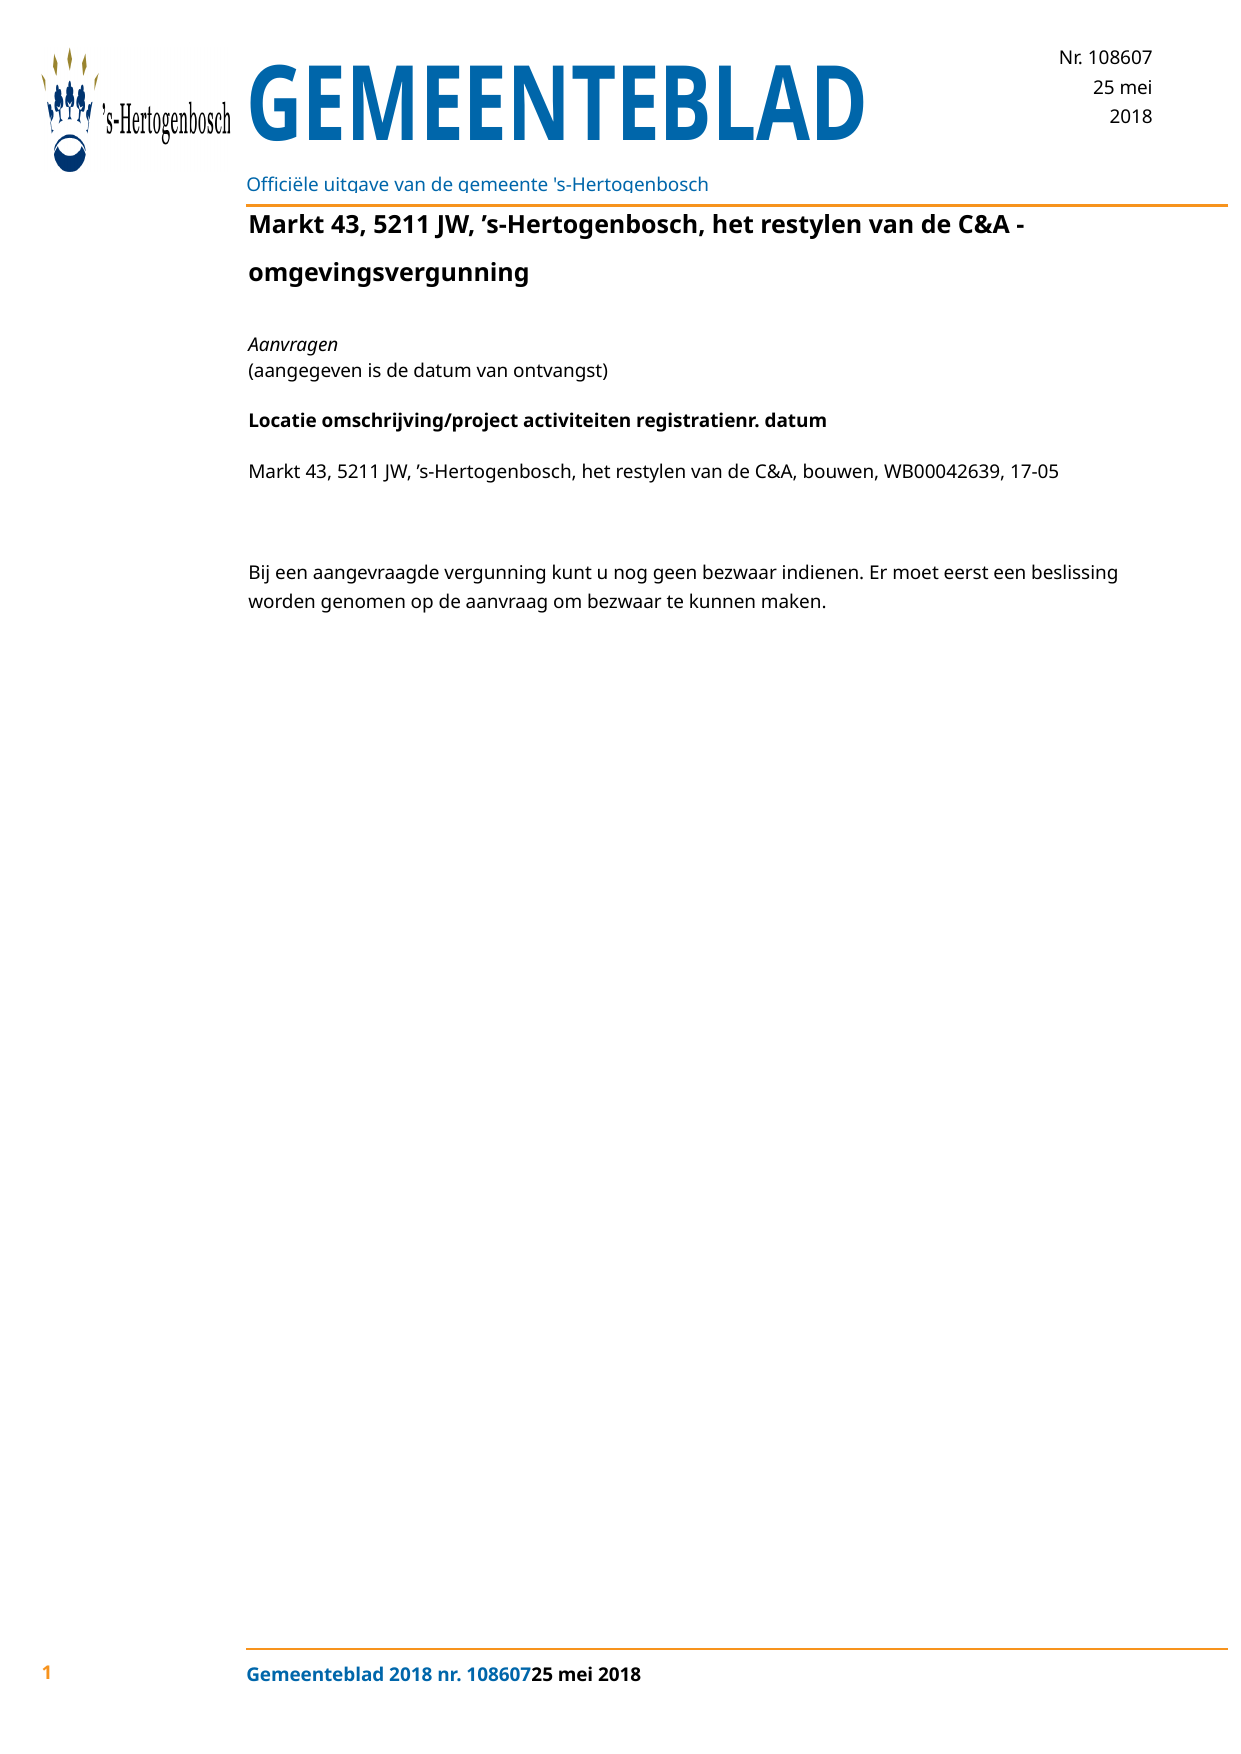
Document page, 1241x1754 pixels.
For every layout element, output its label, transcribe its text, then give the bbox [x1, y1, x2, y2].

text Aanvragen [248, 331, 1152, 357]
text Locatie omschrijving/project activiteiten registratienr. datum [248, 408, 1152, 433]
text Markt 43, 5211 JW, ’s-Hertogenbosch, het restylen van de C&A - omgevingsvergunning [248, 207, 1152, 288]
text Bij een aangevraagde vergunning kunt u nog geen bezwaar indienen. Er moet eerst een beslissing worden genomen op de aanvraag om bezwaar te kunnen maken. [248, 559, 1152, 614]
picture [41, 47, 231, 172]
text Markt 43, 5211 JW, ’s-Hertogenbosch, het restylen van de C&A, bouwen, WB00042639, 17-05 [248, 458, 1152, 484]
text (aangegeven is de datum van ontvangst) [248, 357, 1152, 383]
